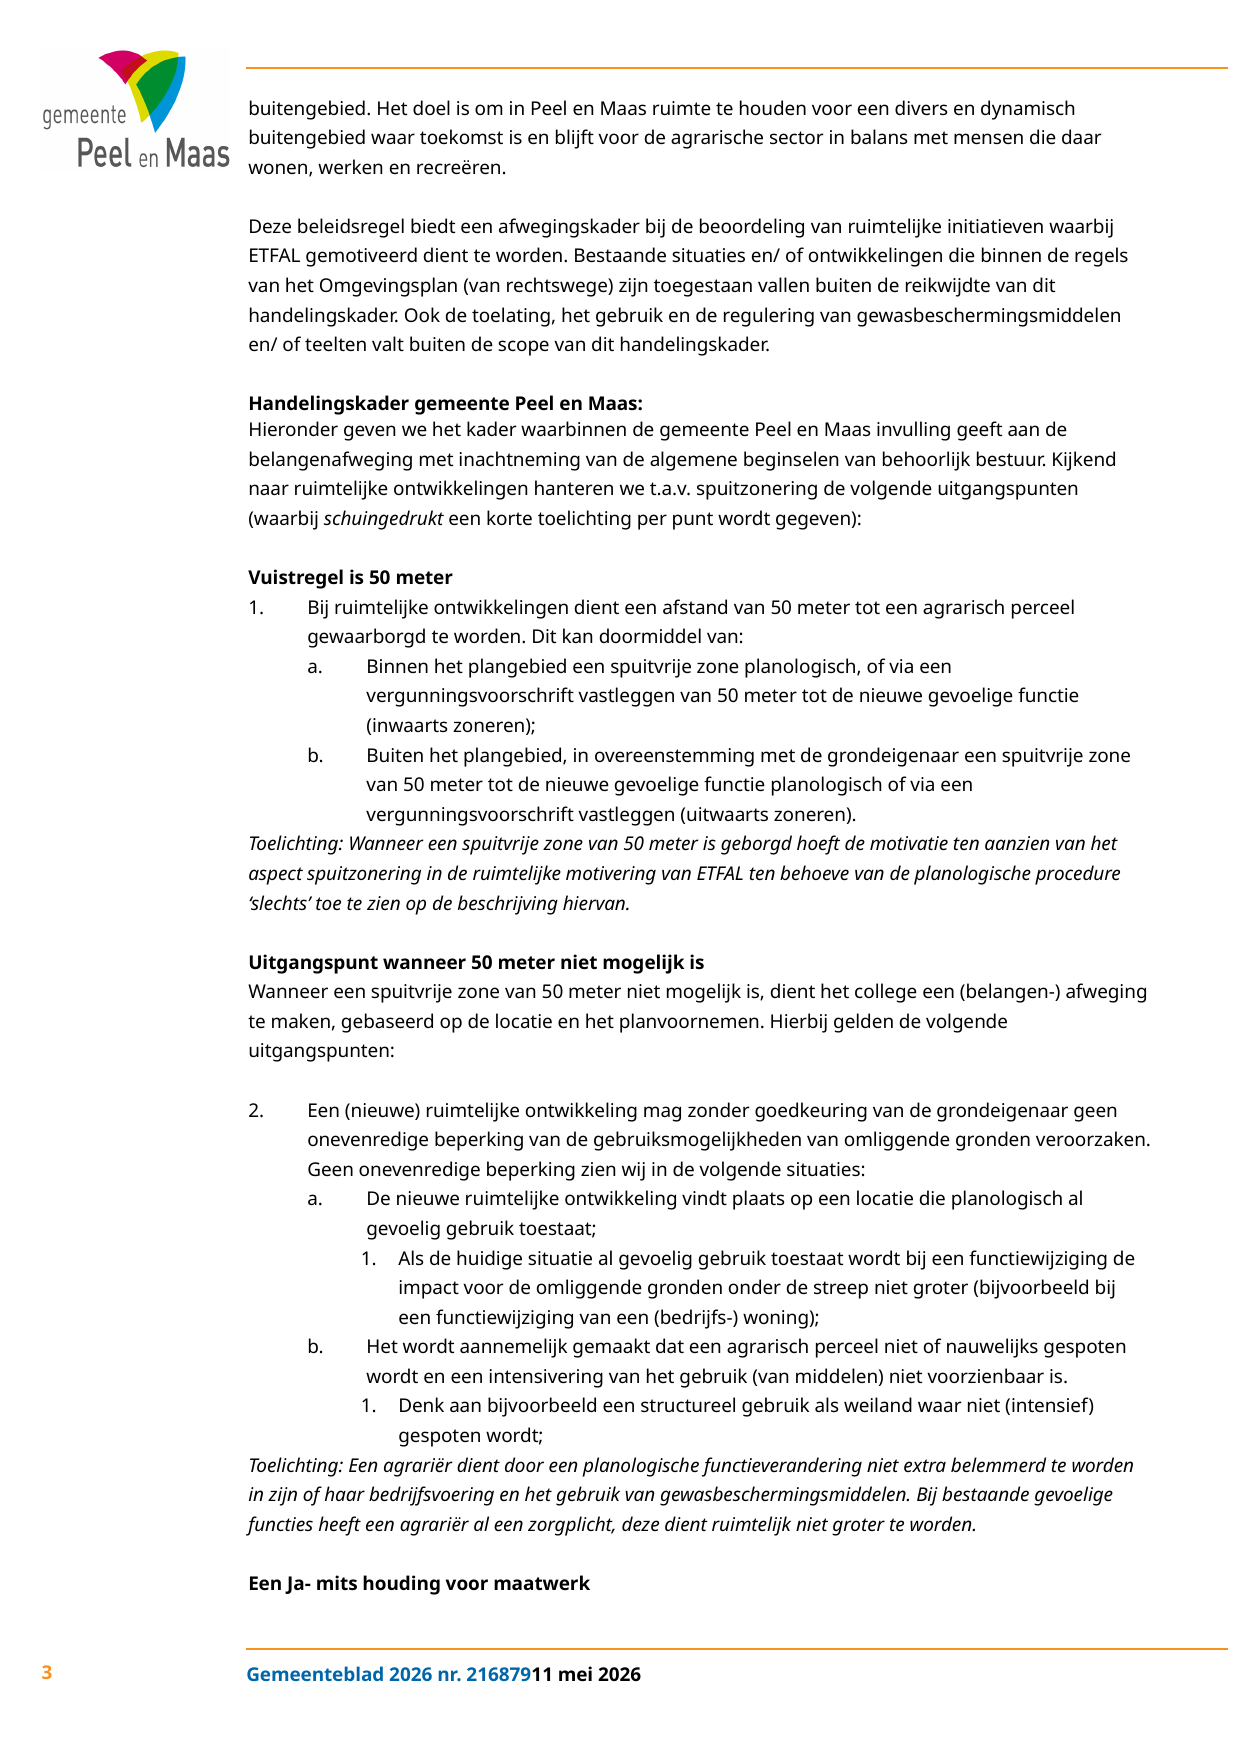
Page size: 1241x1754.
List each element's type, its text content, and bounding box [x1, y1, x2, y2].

text Toelichting: Wanneer een spuitvrije zone van 50 meter is geborgd hoeft de motivatie ten aanzien van het aspect spuitzonering in de ruimtelijke motivering van ETFAL ten behoeve van de planologische procedure ‘slechts’ toe te zien op de beschrijving hiervan. [248, 831, 1152, 915]
list Een (nieuwe) ruimtelijke ontwikkeling mag zonder goedkeuring van de grondeigenaar geen onevenredige beperking van de gebruiksmogelijkheden van omliggende gronden veroorzaken. Geen onevenredige beperking zien wij in de volgende situaties: [248, 1097, 1152, 1182]
text Uitgangspunt wanneer 50 meter niet mogelijk is [248, 949, 1152, 974]
text Hieronder geven we het kader waarbinnen de gemeente Peel en Maas invulling geeft aan de belangenafweging met inachtneming van de algemene beginselen van behoorlijk bestuur. Kijkend naar ruimtelijke ontwikkelingen hanteren we t.a.v. spuitzonering de volgende uitgangspunten (waarbij schuingedrukt een korte toelichting per punt wordt gegeven): [248, 416, 1152, 531]
list Bij ruimtelijke ontwikkelingen dient een afstand van 50 meter tot een agrarisch perceel gewaarborgd te worden. Dit kan doormiddel van: [248, 594, 1152, 649]
text Deze beleidsregel biedt een afwegingskader bij de beoordeling van ruimtelijke initiatieven waarbij ETFAL gemotiveerd dient te worden. Bestaande situaties en/ of ontwikkelingen die binnen de regels van het Omgevingsplan (van rechtswege) zijn toegestaan vallen buiten de reikwijdte van dit handelingskader. Ook de toelating, het gebruik en de regulering van gewasbeschermingsmiddelen en/ of teelten valt buiten de scope van dit handelingskader. [248, 213, 1152, 357]
list Binnen het plangebied een spuitvrije zone planologisch, of via een vergunningsvoorschrift vastleggen van 50 meter tot de nieuwe gevoelige functie (inwaarts zoneren); [307, 653, 1152, 738]
list Als de huidige situatie al gevoelig gebruik toestaat wordt bij een functiewijziging de impact voor de omliggende gronden onder de streep niet groter (bijvoorbeeld bij een functiewijziging van een (bedrijfs-) woning); [361, 1245, 1152, 1329]
text buitengebied. Het doel is om in Peel en Maas ruimte te houden voor een divers en dynamisch buitengebied waar toekomst is en blijft voor de agrarische sector in balans met mensen die daar wonen, werken en recreëren. [248, 95, 1152, 180]
list De nieuwe ruimtelijke ontwikkeling vindt plaats op een locatie die planologisch al gevoelig gebruik toestaat; [307, 1186, 1152, 1241]
text Handelingskader gemeente Peel en Maas: [248, 391, 1152, 416]
list Denk aan bijvoorbeeld een structureel gebruik als weiland waar niet (intensief) gespoten wordt; [361, 1393, 1152, 1448]
text Toelichting: Een agrariër dient door een planologische functieverandering niet extra belemmerd te worden in zijn of haar bedrijfsvoering en het gebruik van gewasbeschermingsmiddelen. Bij bestaande gevoelige functies heeft een agrariër al een zorgplicht, deze dient ruimtelijk niet groter te worden. [248, 1452, 1152, 1537]
list Het wordt aannemelijk gemaakt dat een agrarisch perceel niet of nauwelijks gespoten wordt en een intensivering van het gebruik (van middelen) niet voorzienbaar is. [307, 1333, 1152, 1389]
list Buiten het plangebied, in overeenstemming met de grondeigenaar een spuitvrije zone van 50 meter tot de nieuwe gevoelige functie planologisch of via een vergunningsvoorschrift vastleggen (uitwaarts zoneren). [307, 742, 1152, 827]
picture [41, 47, 231, 172]
text Vuistregel is 50 meter [248, 564, 1152, 590]
text Een Ja- mits houding voor maatwerk [248, 1570, 1152, 1596]
text Wanneer een spuitvrije zone van 50 meter niet mogelijk is, dient het college een (belangen-) afweging te maken, gebaseerd op de locatie en het planvoornemen. Hierbij gelden de volgende uitgangspunten: [248, 978, 1152, 1063]
